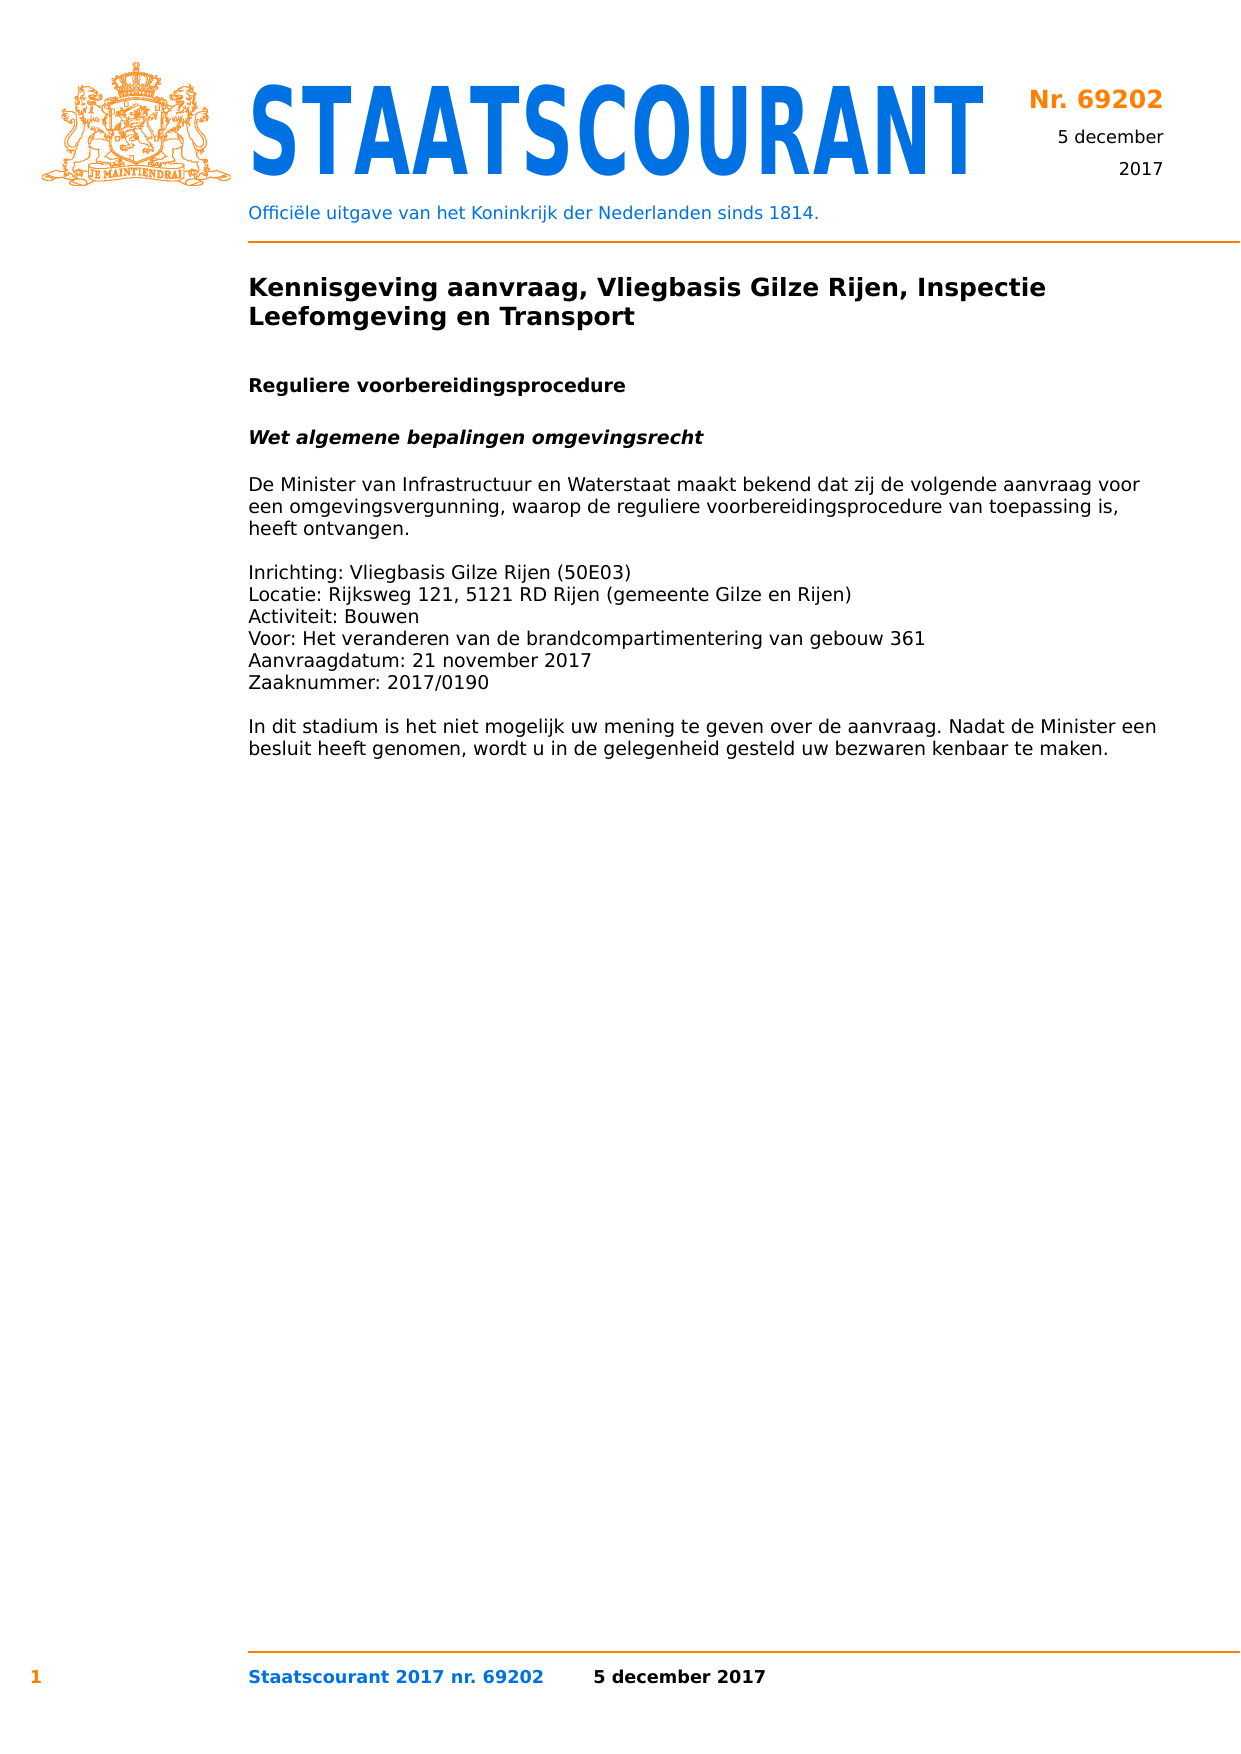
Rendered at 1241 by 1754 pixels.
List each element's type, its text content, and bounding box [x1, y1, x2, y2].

table_header [25, 62, 248, 241]
text In dit stadium is het niet mogelijk uw mening te geven over de aanvraag. Nadat de Minister een besluit heeft genomen, wordt u in de gelegenheid gesteld uw bezwaren kenbaar te maken. [248, 716, 1163, 759]
table_cell 2017 [998, 153, 1240, 203]
table_header Nr. 69202 [998, 62, 1240, 121]
picture [41, 62, 231, 186]
subtitle Kennisgeving aanvraag, Vliegbasis Gilze Rijen, Inspectie Leefomgeving en Transport [248, 273, 1163, 331]
subtitle Reguliere voorbereidingsprocedure [248, 375, 1163, 397]
text Locatie: Rijksweg 121, 5121 RD Rijen (gemeente Gilze en Rijen) [248, 584, 1163, 606]
text Zaaknummer: 2017/0190 [248, 672, 1163, 694]
table_header STAATSCOURANT [248, 62, 998, 203]
text De Minister van Infrastructuur en Waterstaat maakt bekend dat zij de volgende aanvraag voor een omgevingsvergunning, waarop de reguliere voorbereidingsprocedure van toepassing is, heeft ontvangen. [248, 474, 1163, 540]
table_cell 5 december [998, 121, 1240, 153]
table_cell Officiële uitgave van het Koninkrijk der Nederlanden sinds 1814. [248, 203, 1240, 241]
text Inrichting: Vliegbasis Gilze Rijen (50E03) [248, 562, 1163, 584]
text Aanvraagdatum: 21 november 2017 [248, 650, 1163, 672]
text Voor: Het veranderen van de brandcompartimentering van gebouw 361 [248, 628, 1163, 650]
text Activiteit: Bouwen [248, 606, 1163, 628]
subtitle Wet algemene bepalingen omgevingsrecht [248, 427, 1163, 449]
